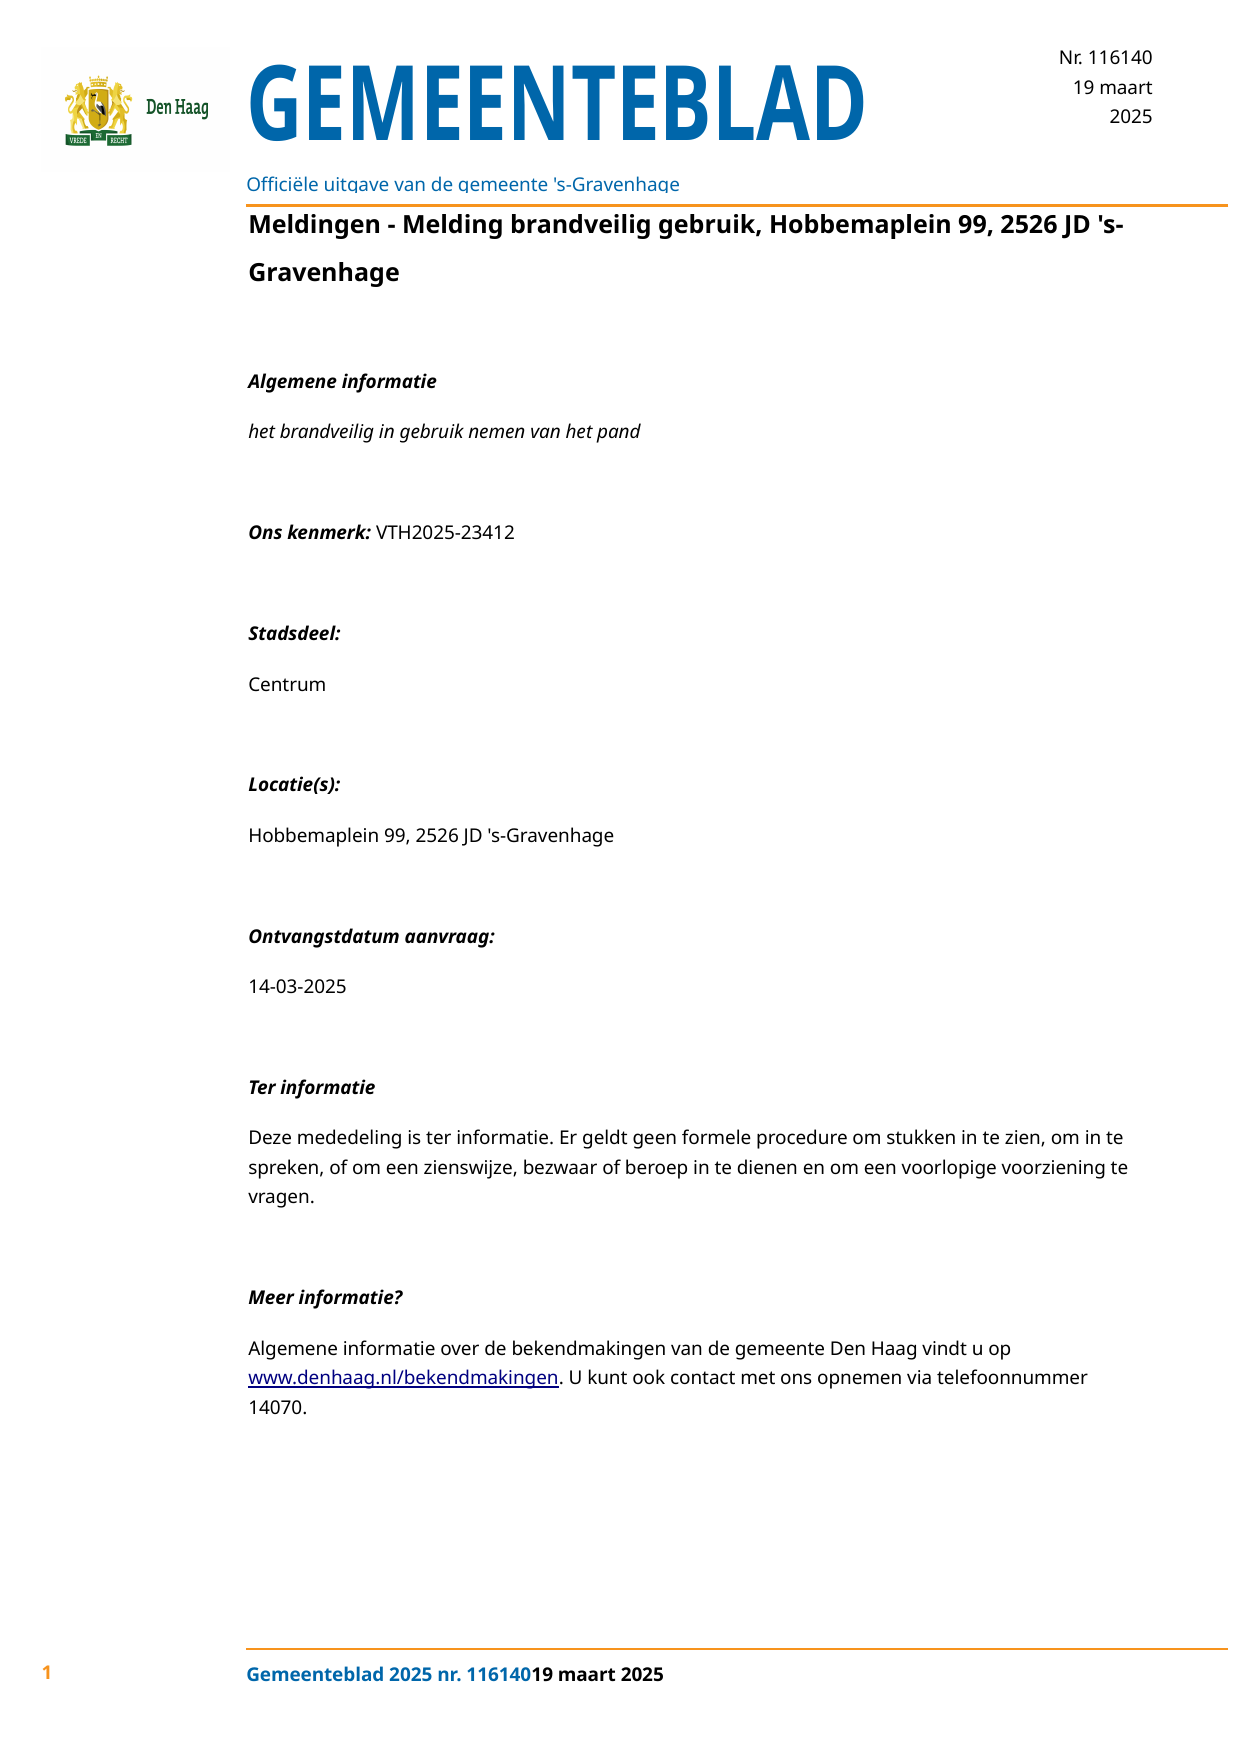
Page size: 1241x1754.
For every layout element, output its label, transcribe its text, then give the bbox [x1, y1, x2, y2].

picture [41, 47, 231, 172]
text Stadsdeel: [248, 620, 1152, 646]
text Deze mededeling is ter informatie. Er geldt geen formele procedure om stukken in te zien, om in te spreken, of om een zienswijze, bezwaar of beroep in te dienen en om een voorlopige voorziening te vragen. [248, 1124, 1152, 1209]
text Hobbemaplein 99, 2526 JD 's-Gravenhage [248, 822, 1152, 848]
text Ons kenmerk: VTH2025-23412 [248, 519, 1152, 545]
text Ontvangstdatum aanvraag: [248, 923, 1152, 949]
text Locatie(s): [248, 772, 1152, 797]
text 14-03-2025 [248, 973, 1152, 999]
text Algemene informatie over de bekendmakingen van de gemeente Den Haag vindt u op www.denhaag.nl/bekendmakingen. U kunt ook contact met ons opnemen via telefoonnummer 14070. [248, 1335, 1152, 1420]
text Ter informatie [248, 1074, 1152, 1100]
text Algemene informatie [248, 368, 1152, 394]
text het brandveilig in gebruik nemen van het pand [248, 419, 1152, 444]
text Meldingen - Melding brandveilig gebruik, Hobbemaplein 99, 2526 JD 's-Gravenhage [248, 207, 1152, 288]
text Meer informatie? [248, 1284, 1152, 1310]
text Centrum [248, 671, 1152, 697]
